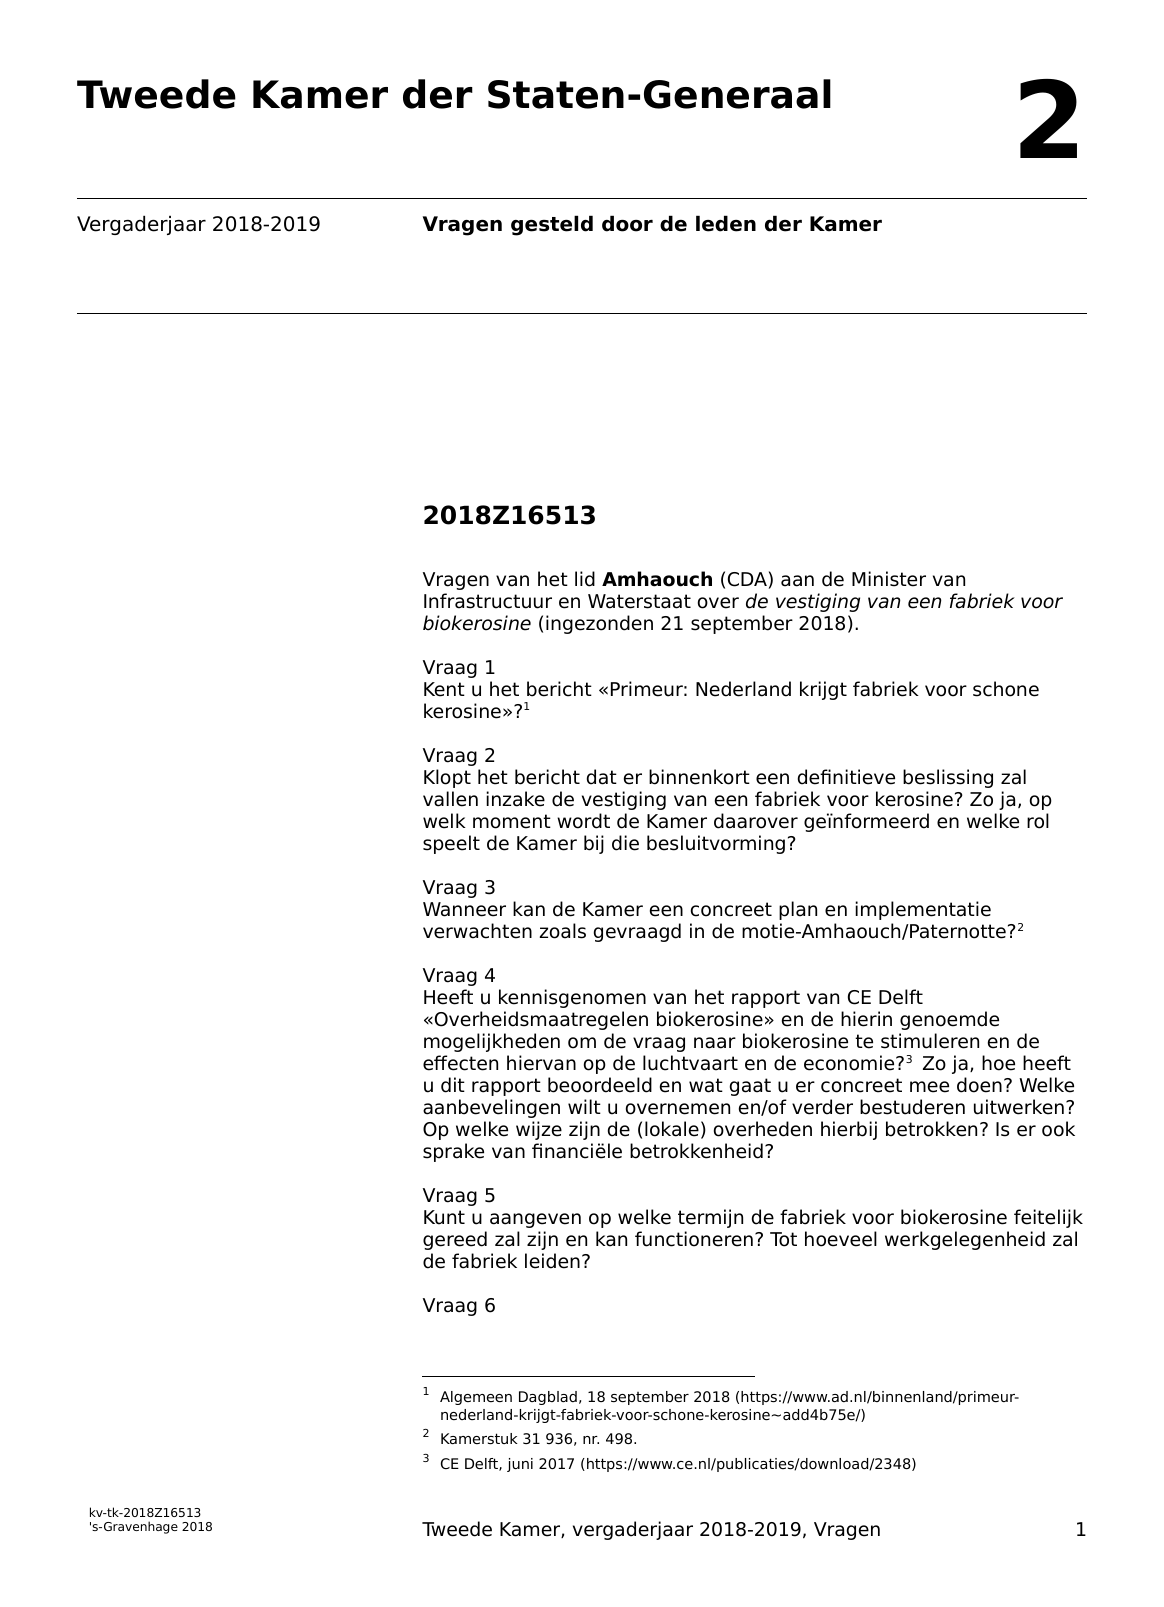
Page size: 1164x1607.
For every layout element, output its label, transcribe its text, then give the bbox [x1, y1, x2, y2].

text Algemeen Dagblad, 18 september 2018 (https://www.ad.nl/binnenland/primeur-nederland-krijgt-fabriek-voor-schone-kerosine~add4b75e/) [422, 1385, 1087, 1424]
text 2018Z16513 [422, 501, 1087, 531]
text Vraag 5 [422, 1185, 1087, 1207]
text Vragen van het lid Amhaouch (CDA) aan de Minister van Infrastructuur en Waterstaat over de vestiging van een fabriek voor biokerosine (ingezonden 21 september 2018). [422, 569, 1087, 635]
text Vraag 2 [422, 745, 1087, 767]
text Vraag 3 [422, 877, 1087, 899]
text Klopt het bericht dat er binnenkort een definitieve beslissing zal vallen inzake de vestiging van een fabriek voor kerosine? Zo ja, op welk moment wordt de Kamer daarover geïnformeerd en welke rol speelt de Kamer bij die besluitvorming? [422, 767, 1087, 855]
text Vraag 4 [422, 965, 1087, 987]
text Kunt u aangeven op welke termijn de fabriek voor biokerosine feitelijk gereed zal zijn en kan functioneren? Tot hoeveel werkgelegenheid zal de fabriek leiden? [422, 1207, 1087, 1273]
text Vraag 6 [422, 1295, 1087, 1317]
text Heeft u kennisgenomen van het rapport van CE Delft «Overheidsmaatregelen biokerosine» en de hierin genoemde mogelijkheden om de vraag naar biokerosine te stimuleren en de effecten hiervan op de luchtvaart en de economie? Zo ja, hoe heeft u dit rapport beoordeeld en wat gaat u er concreet mee doen? Welke aanbevelingen wilt u overnemen en/of verder bestuderen uitwerken? Op welke wijze zijn de (lokale) overheden hierbij betrokken? Is er ook sprake van financiële betrokkenheid? [422, 987, 1087, 1163]
text 's-Gravenhage 2018 [88, 1520, 323, 1534]
text kv-tk-2018Z16513 [88, 1506, 323, 1520]
table_header Tweede Kamer der Staten-Generaal [77, 59, 886, 198]
text Vraag 1 [422, 657, 1087, 679]
text CE Delft, juni 2017 (https://www.ce.nl/publicaties/download/2348) [422, 1452, 1087, 1474]
text Kent u het bericht «Primeur: Nederland krijgt fabriek voor schone kerosine»? [422, 679, 1087, 723]
table_cell Vergaderjaar 2018-2019 [77, 199, 422, 313]
text Wanneer kan de Kamer een concreet plan en implementatie verwachten zoals gevraagd in de motie-Amhaouch/Paternotte? [422, 899, 1087, 943]
table_header 2 [886, 59, 1087, 198]
table_cell Vragen gesteld door de leden der Kamer [422, 199, 1087, 313]
text Kamerstuk 31 936, nr. 498. [422, 1427, 1087, 1449]
